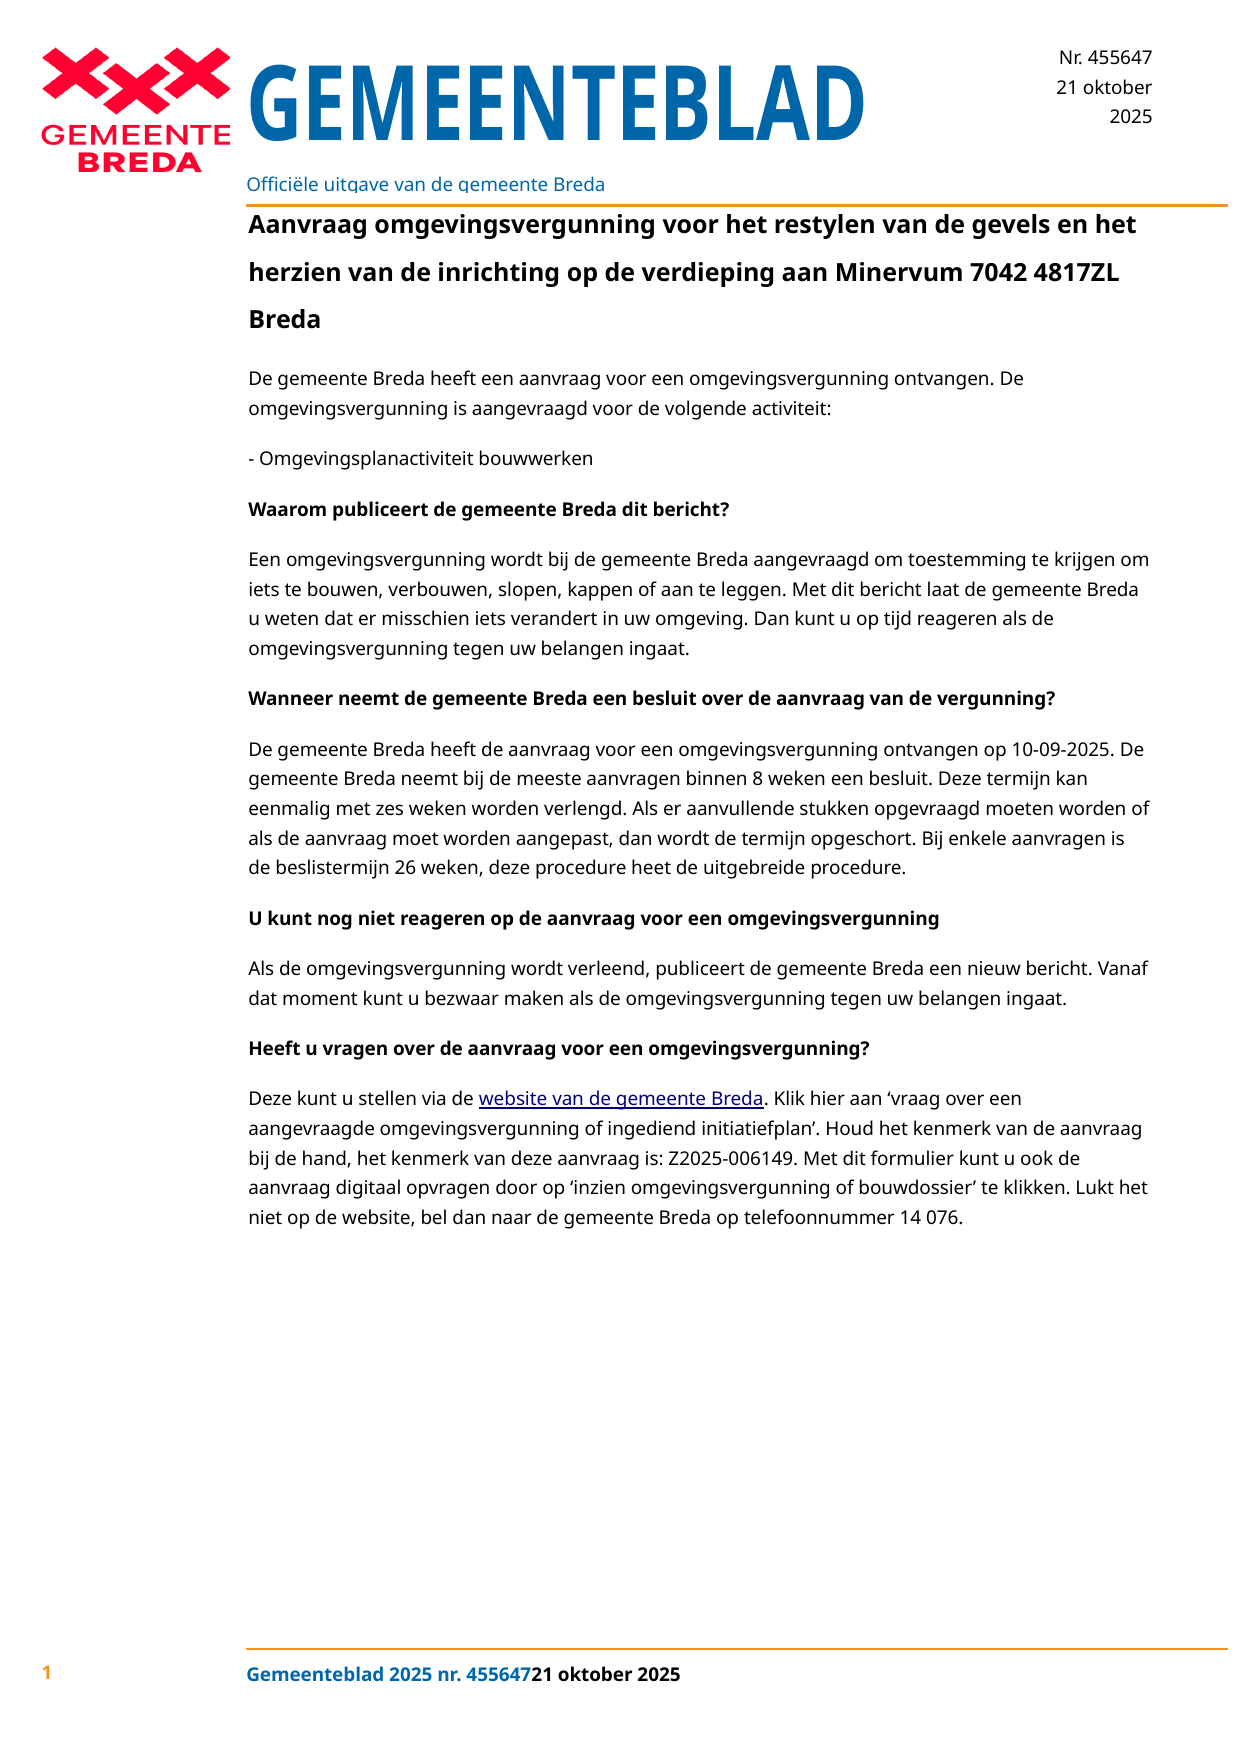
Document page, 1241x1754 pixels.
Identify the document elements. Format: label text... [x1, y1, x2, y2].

text Wanneer neemt de gemeente Breda een besluit over de aanvraag van de vergunning? [248, 686, 1152, 711]
text De gemeente Breda heeft de aanvraag voor een omgevingsvergunning ontvangen op 10-09-2025. De gemeente Breda neemt bij de meeste aanvragen binnen 8 weken een besluit. Deze termijn kan eenmalig met zes weken worden verlengd. Als er aanvullende stukken opgevraagd moeten worden of als de aanvraag moet worden aangepast, dan wordt de termijn opgeschort. Bij enkele aanvragen is de beslistermijn 26 weken, deze procedure heet de uitgebreide procedure. [248, 736, 1152, 880]
text Als de omgevingsvergunning wordt verleend, publiceert de gemeente Breda een nieuw bericht. Vanaf dat moment kunt u bezwaar maken als de omgevingsvergunning tegen uw belangen ingaat. [248, 955, 1152, 1010]
text Een omgevingsvergunning wordt bij de gemeente Breda aangevraagd om toestemming te krijgen om iets te bouwen, verbouwen, slopen, kappen of aan te leggen. Met dit bericht laat de gemeente Breda u weten dat er misschien iets verandert in uw omgeving. Dan kunt u op tijd reageren als de omgevingsvergunning tegen uw belangen ingaat. [248, 546, 1152, 661]
text Deze kunt u stellen via de website van de gemeente Breda. Klik hier aan ‘vraag over een aangevraagde omgevingsvergunning of ingediend initiatiefplan’. Houd het kenmerk van de aanvraag bij de hand, het kenmerk van deze aanvraag is: Z2025-006149. Met dit formulier kunt u ook de aanvraag digitaal opvragen door op ‘inzien omgevingsvergunning of bouwdossier’ te klikken. Lukt het niet op de website, bel dan naar de gemeente Breda op telefoonnummer 14 076. [248, 1086, 1152, 1229]
text U kunt nog niet reageren op de aanvraag voor een omgevingsvergunning [248, 905, 1152, 930]
text Waarom publiceert de gemeente Breda dit bericht? [248, 496, 1152, 522]
text Heeft u vragen over de aanvraag voor een omgevingsvergunning? [248, 1035, 1152, 1061]
text - Omgevingsplanactiviteit bouwwerken [248, 446, 1152, 471]
text Aanvraag omgevingsvergunning voor het restylen van de gevels en het herzien van de inrichting op de verdieping aan Minervum 7042 4817ZL Breda [248, 207, 1152, 336]
text De gemeente Breda heeft een aanvraag voor een omgevingsvergunning ontvangen. De omgevingsvergunning is aangevraagd voor de volgende activiteit: [248, 366, 1152, 421]
picture [41, 47, 231, 172]
